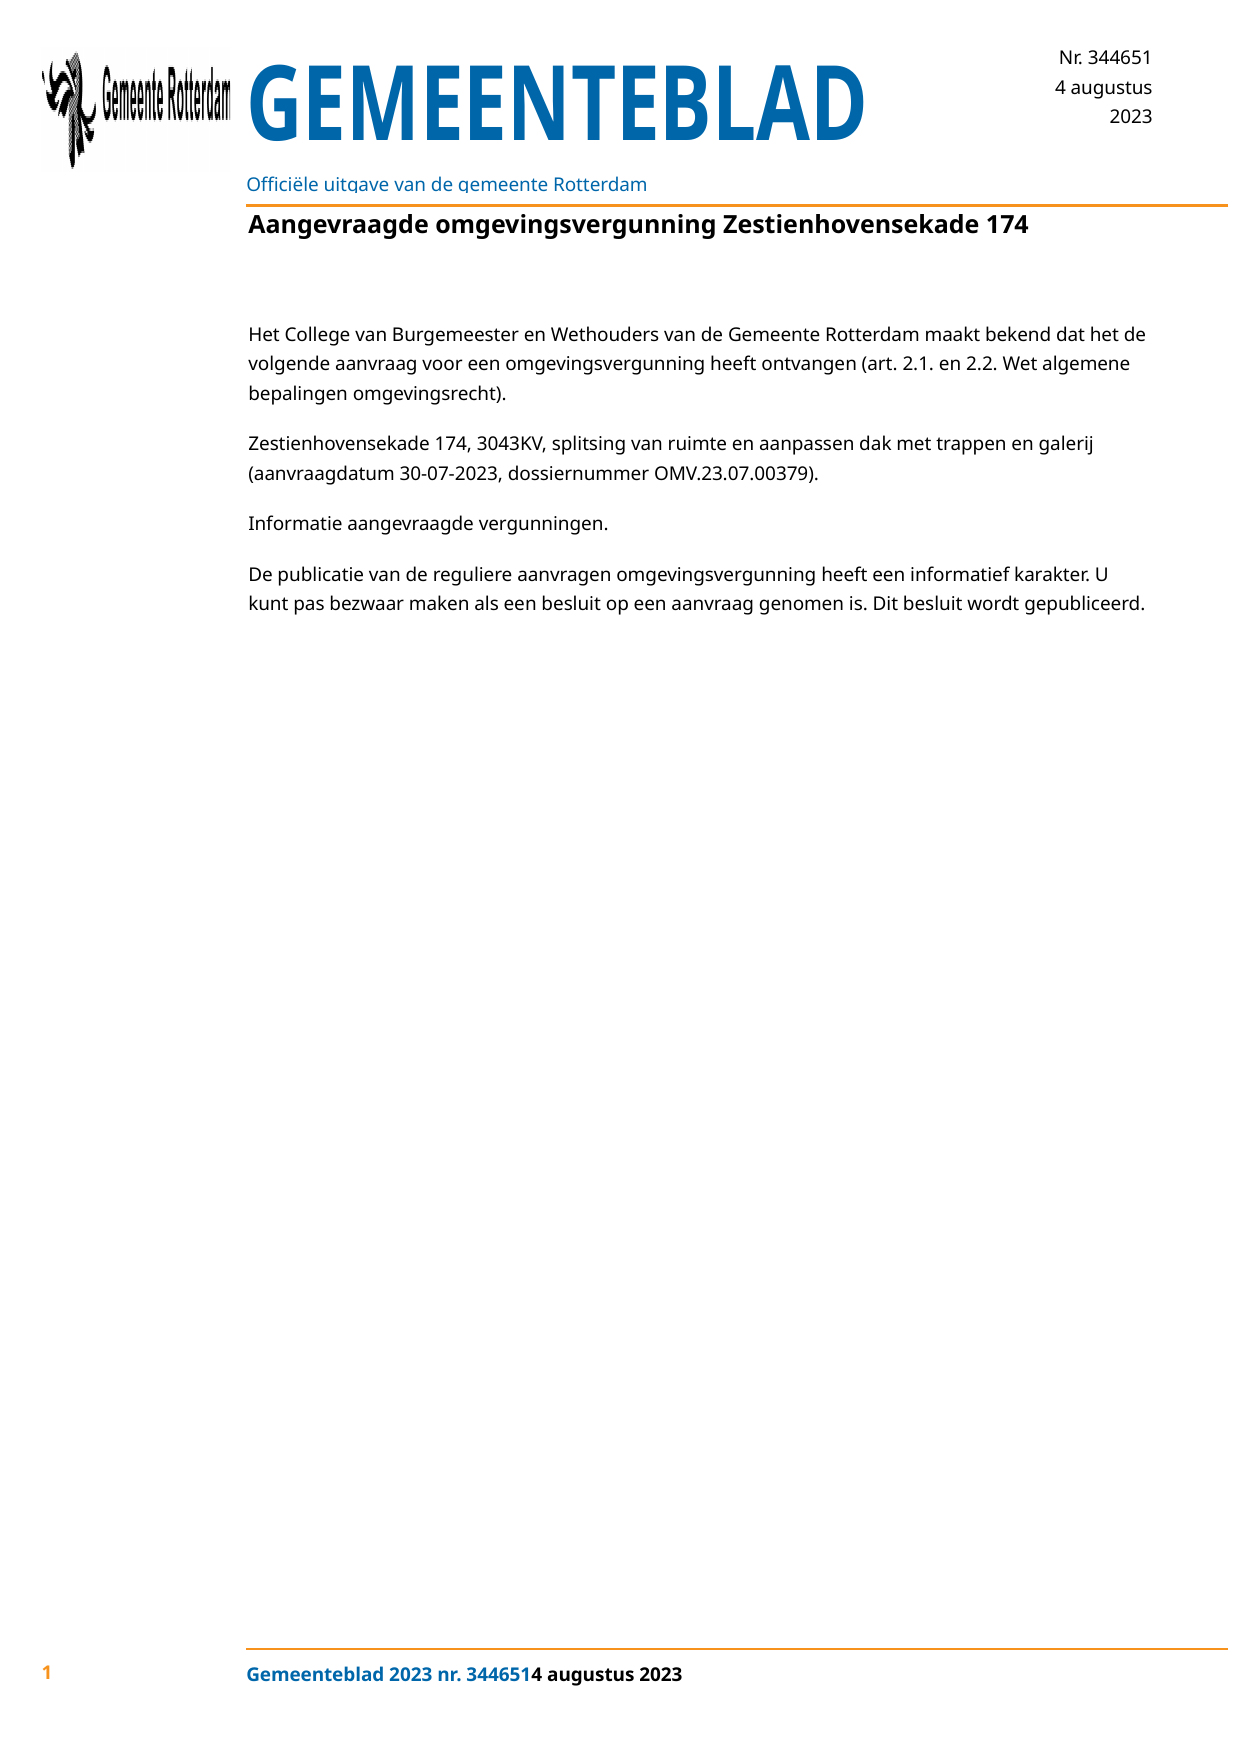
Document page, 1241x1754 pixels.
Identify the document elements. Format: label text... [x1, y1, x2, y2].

text Zestienhovensekade 174, 3043KV, splitsing van ruimte en aanpassen dak met trappen en galerij (aanvraagdatum 30-07-2023, dossiernummer OMV.23.07.00379). [248, 430, 1152, 486]
text De publicatie van de reguliere aanvragen omgevingsvergunning heeft een informatief karakter. U kunt pas bezwaar maken als een besluit op een aanvraag genomen is. Dit besluit wordt gepubliceerd. [248, 561, 1152, 616]
text Het College van Burgemeester en Wethouders van de Gemeente Rotterdam maakt bekend dat het de volgende aanvraag voor een omgevingsvergunning heeft ontvangen (art. 2.1. en 2.2. Wet algemene bepalingen omgevingsrecht). [248, 321, 1152, 406]
picture [41, 47, 231, 172]
text Aangevraagde omgevingsvergunning Zestienhovensekade 174 [248, 207, 1152, 241]
text Informatie aangevraagde vergunningen. [248, 510, 1152, 536]
